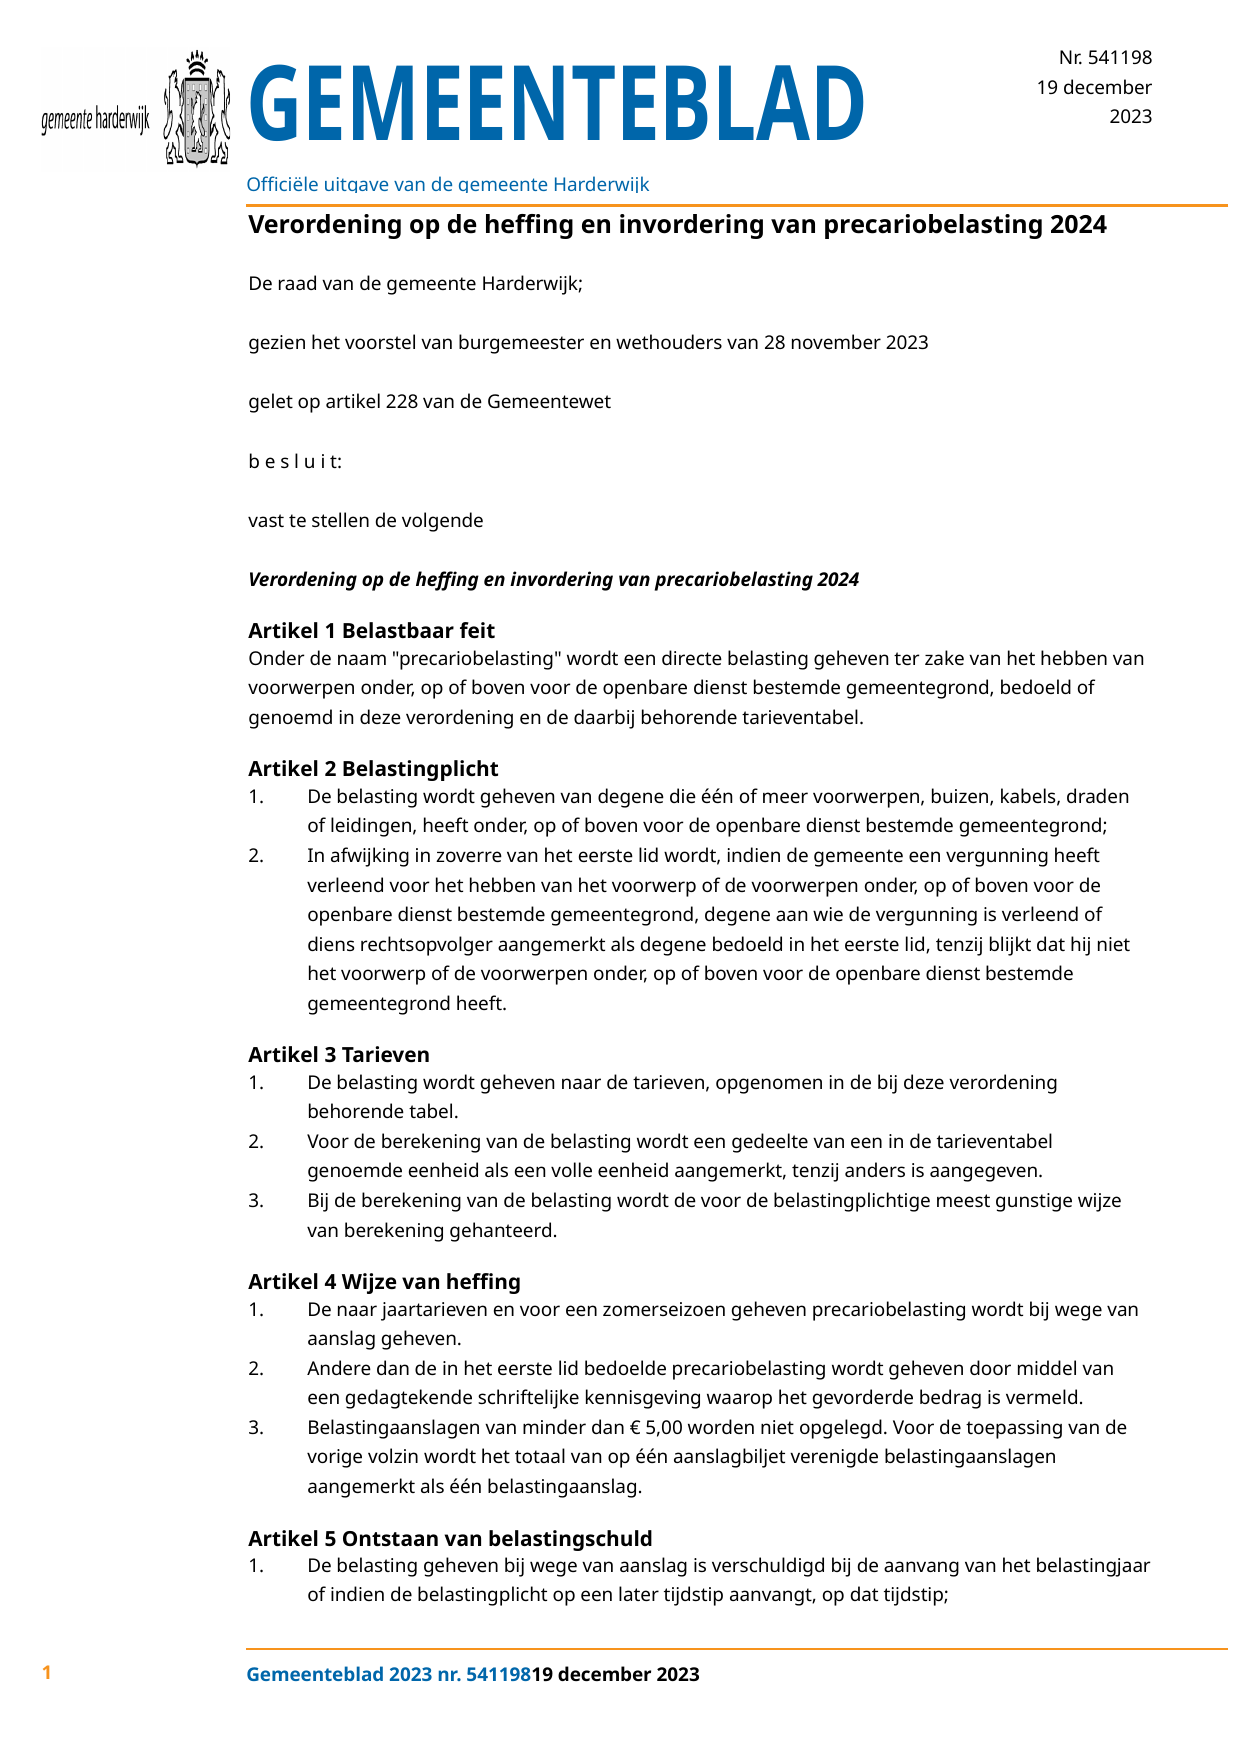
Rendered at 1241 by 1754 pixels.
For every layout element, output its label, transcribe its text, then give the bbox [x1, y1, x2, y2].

list Voor de berekening van de belasting wordt een gedeelte van een in de tarieventabel genoemde eenheid als een volle eenheid aangemerkt, tenzij anders is aangegeven. [248, 1128, 1152, 1183]
text vast te stellen de volgende [248, 507, 1152, 533]
list De belasting wordt geheven naar de tarieven, opgenomen in de bij deze verordening behorende tabel. [248, 1069, 1152, 1124]
list De naar jaartarieven en voor een zomerseizoen geheven precariobelasting wordt bij wege van aanslag geheven. [248, 1296, 1152, 1351]
text gezien het voorstel van burgemeester en wethouders van 28 november 2023 [248, 329, 1152, 355]
list In afwijking in zoverre van het eerste lid wordt, indien de gemeente een vergunning heeft verleend voor het hebben van het voorwerp of de voorwerpen onder, op of boven voor de openbare dienst bestemde gemeentegrond, degene aan wie de vergunning is verleend of diens rechtsopvolger aangemerkt als degene bedoeld in het eerste lid, tenzij blijkt dat hij niet het voorwerp of de voorwerpen onder, op of boven voor de openbare dienst bestemde gemeentegrond heeft. [248, 842, 1152, 1016]
text Artikel 2 Belastingplicht [248, 754, 1152, 783]
list De belasting wordt geheven van degene die één of meer voorwerpen, buizen, kabels, draden of leidingen, heeft onder, op of boven voor de openbare dienst bestemde gemeentegrond; [248, 783, 1152, 838]
list Belastingaanslagen van minder dan € 5,00 worden niet opgelegd. Voor de toepassing van de vorige volzin wordt het totaal van op één aanslagbiljet verenigde belastingaanslagen aangemerkt als één belastingaanslag. [248, 1414, 1152, 1499]
text Artikel 5 Ontstaan van belastingschuld [248, 1524, 1152, 1552]
picture [41, 47, 231, 172]
text Verordening op de heffing en invordering van precariobelasting 2024 [248, 207, 1152, 241]
list Andere dan de in het eerste lid bedoelde precariobelasting wordt geheven door middel van een gedagtekende schriftelijke kennisgeving waarop het gevorderde bedrag is vermeld. [248, 1355, 1152, 1410]
text b e s l u i t: [248, 448, 1152, 473]
text Verordening op de heffing en invordering van precariobelasting 2024 [248, 566, 1152, 592]
text Artikel 4 Wijze van heffing [248, 1267, 1152, 1296]
text Artikel 3 Tarieven [248, 1041, 1152, 1069]
text Artikel 1 Belastbaar feit [248, 617, 1152, 645]
list De belasting geheven bij wege van aanslag is verschuldigd bij de aanvang van het belastingjaar of indien de belastingplicht op een later tijdstip aanvangt, op dat tijdstip; [248, 1552, 1152, 1607]
text gelet op artikel 228 van de Gemeentewet [248, 389, 1152, 414]
list Bij de berekening van de belasting wordt de voor de belastingplichtige meest gunstige wijze van berekening gehanteerd. [248, 1187, 1152, 1243]
text Onder de naam "precariobelasting" wordt een directe belasting geheven ter zake van het hebben van voorwerpen onder, op of boven voor de openbare dienst bestemde gemeentegrond, bedoeld of genoemd in deze verordening en de daarbij behorende tarieventabel. [248, 645, 1152, 730]
text De raad van de gemeente Harderwijk; [248, 270, 1152, 296]
